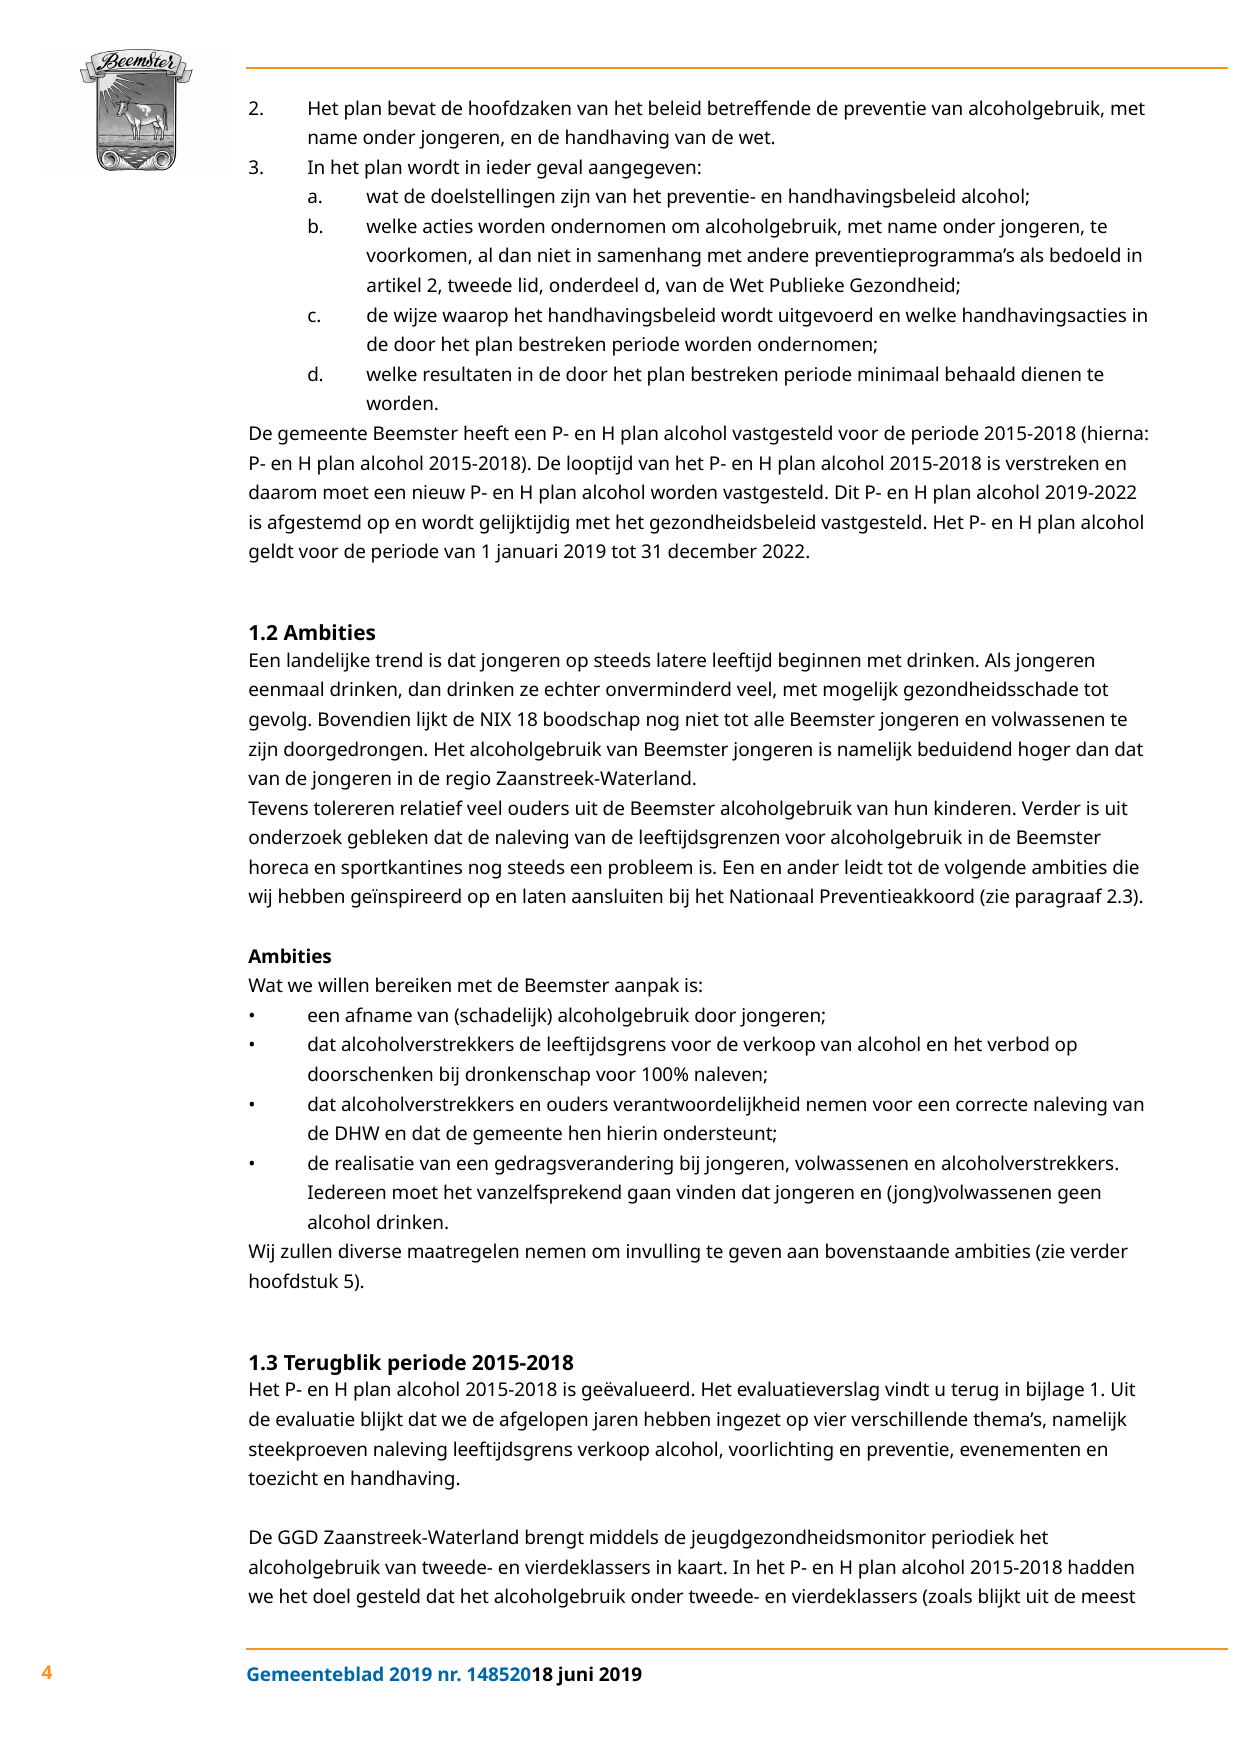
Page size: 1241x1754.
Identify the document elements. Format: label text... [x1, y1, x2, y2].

text 1.3 Terugblik periode 2015-2018 [248, 1348, 1152, 1377]
text De gemeente Beemster heeft een P- en H plan alcohol vastgesteld voor de periode 2015-2018 (hierna: P- en H plan alcohol 2015-2018). De looptijd van het P- en H plan alcohol 2015-2018 is verstreken en daarom moet een nieuw P- en H plan alcohol worden vastgesteld. Dit P- en H plan alcohol 2019-2022 is afgestemd op en wordt gelijktijdig met het gezondheidsbeleid vastgesteld. Het P- en H plan alcohol geldt voor de periode van 1 januari 2019 tot 31 december 2022. [248, 420, 1152, 564]
picture [41, 47, 231, 172]
text De GGD Zaanstreek-Waterland brengt middels de jeugdgezondheidsmonitor periodiek het alcoholgebruik van tweede- en vierdeklassers in kaart. In het P- en H plan alcohol 2015-2018 hadden we het doel gesteld dat het alcoholgebruik onder tweede- en vierdeklassers (zoals blijkt uit de meest [248, 1524, 1152, 1609]
list dat alcoholverstrekkers en ouders verantwoordelijkheid nemen voor een correcte naleving van de DHW en dat de gemeente hen hierin ondersteunt; [248, 1091, 1152, 1146]
text Wij zullen diverse maatregelen nemen om invulling te geven aan bovenstaande ambities (zie verder hoofdstuk 5). [248, 1239, 1152, 1294]
list welke acties worden ondernomen om alcoholgebruik, met name onder jongeren, te voorkomen, al dan niet in samenhang met andere preventieprogramma’s als bedoeld in artikel 2, tweede lid, onderdeel d, van de Wet Publieke Gezondheid; [307, 213, 1152, 298]
list Het plan bevat de hoofdzaken van het beleid betreffende de preventie van alcoholgebruik, met name onder jongeren, en de handhaving van de wet. [248, 95, 1152, 150]
list welke resultaten in de door het plan bestreken periode minimaal behaald dienen te worden. [307, 361, 1152, 416]
list de wijze waarop het handhavingsbeleid wordt uitgevoerd en welke handhavingsacties in de door het plan bestreken periode worden ondernomen; [307, 302, 1152, 357]
text 1.2 Ambities [248, 618, 1152, 647]
list dat alcoholverstrekkers de leeftijdsgrens voor de verkoop van alcohol en het verbod op doorschenken bij dronkenschap voor 100% naleven; [248, 1032, 1152, 1087]
text Wat we willen bereiken met de Beemster aanpak is: [248, 972, 1152, 998]
list een afname van (schadelijk) alcoholgebruik door jongeren; [248, 1002, 1152, 1028]
text Het P- en H plan alcohol 2015-2018 is geëvalueerd. Het evaluatieverslag vindt u terug in bijlage 1. Uit de evaluatie blijkt dat we de afgelopen jaren hebben ingezet op vier verschillende thema’s, namelijk steekproeven naleving leeftijdsgrens verkoop alcohol, voorlichting en preventie, evenementen en toezicht en handhaving. [248, 1377, 1152, 1491]
text Ambities [248, 943, 1152, 968]
text Tevens tolereren relatief veel ouders uit de Beemster alcoholgebruik van hun kinderen. Verder is uit onderzoek gebleken dat de naleving van de leeftijdsgrenzen voor alcoholgebruik in de Beemster horeca en sportkantines nog steeds een probleem is. Een en ander leidt tot de volgende ambities die wij hebben geïnspireerd op en laten aansluiten bij het Nationaal Preventieakkoord (zie paragraaf 2.3). [248, 795, 1152, 909]
text Een landelijke trend is dat jongeren op steeds latere leeftijd beginnen met drinken. Als jongeren eenmaal drinken, dan drinken ze echter onverminderd veel, met mogelijk gezondheidsschade tot gevolg. Bovendien lijkt de NIX 18 boodschap nog niet tot alle Beemster jongeren en volwassenen te zijn doorgedrongen. Het alcoholgebruik van Beemster jongeren is namelijk beduidend hoger dan dat van de jongeren in de regio Zaanstreek-Waterland. [248, 647, 1152, 791]
list In het plan wordt in ieder geval aangegeven: [248, 154, 1152, 180]
list de realisatie van een gedragsverandering bij jongeren, volwassenen en alcoholverstrekkers. Iedereen moet het vanzelfsprekend gaan vinden dat jongeren en (jong)volwassenen geen alcohol drinken. [248, 1150, 1152, 1235]
list wat de doelstellingen zijn van het preventie- en handhavingsbeleid alcohol; [307, 183, 1152, 209]
